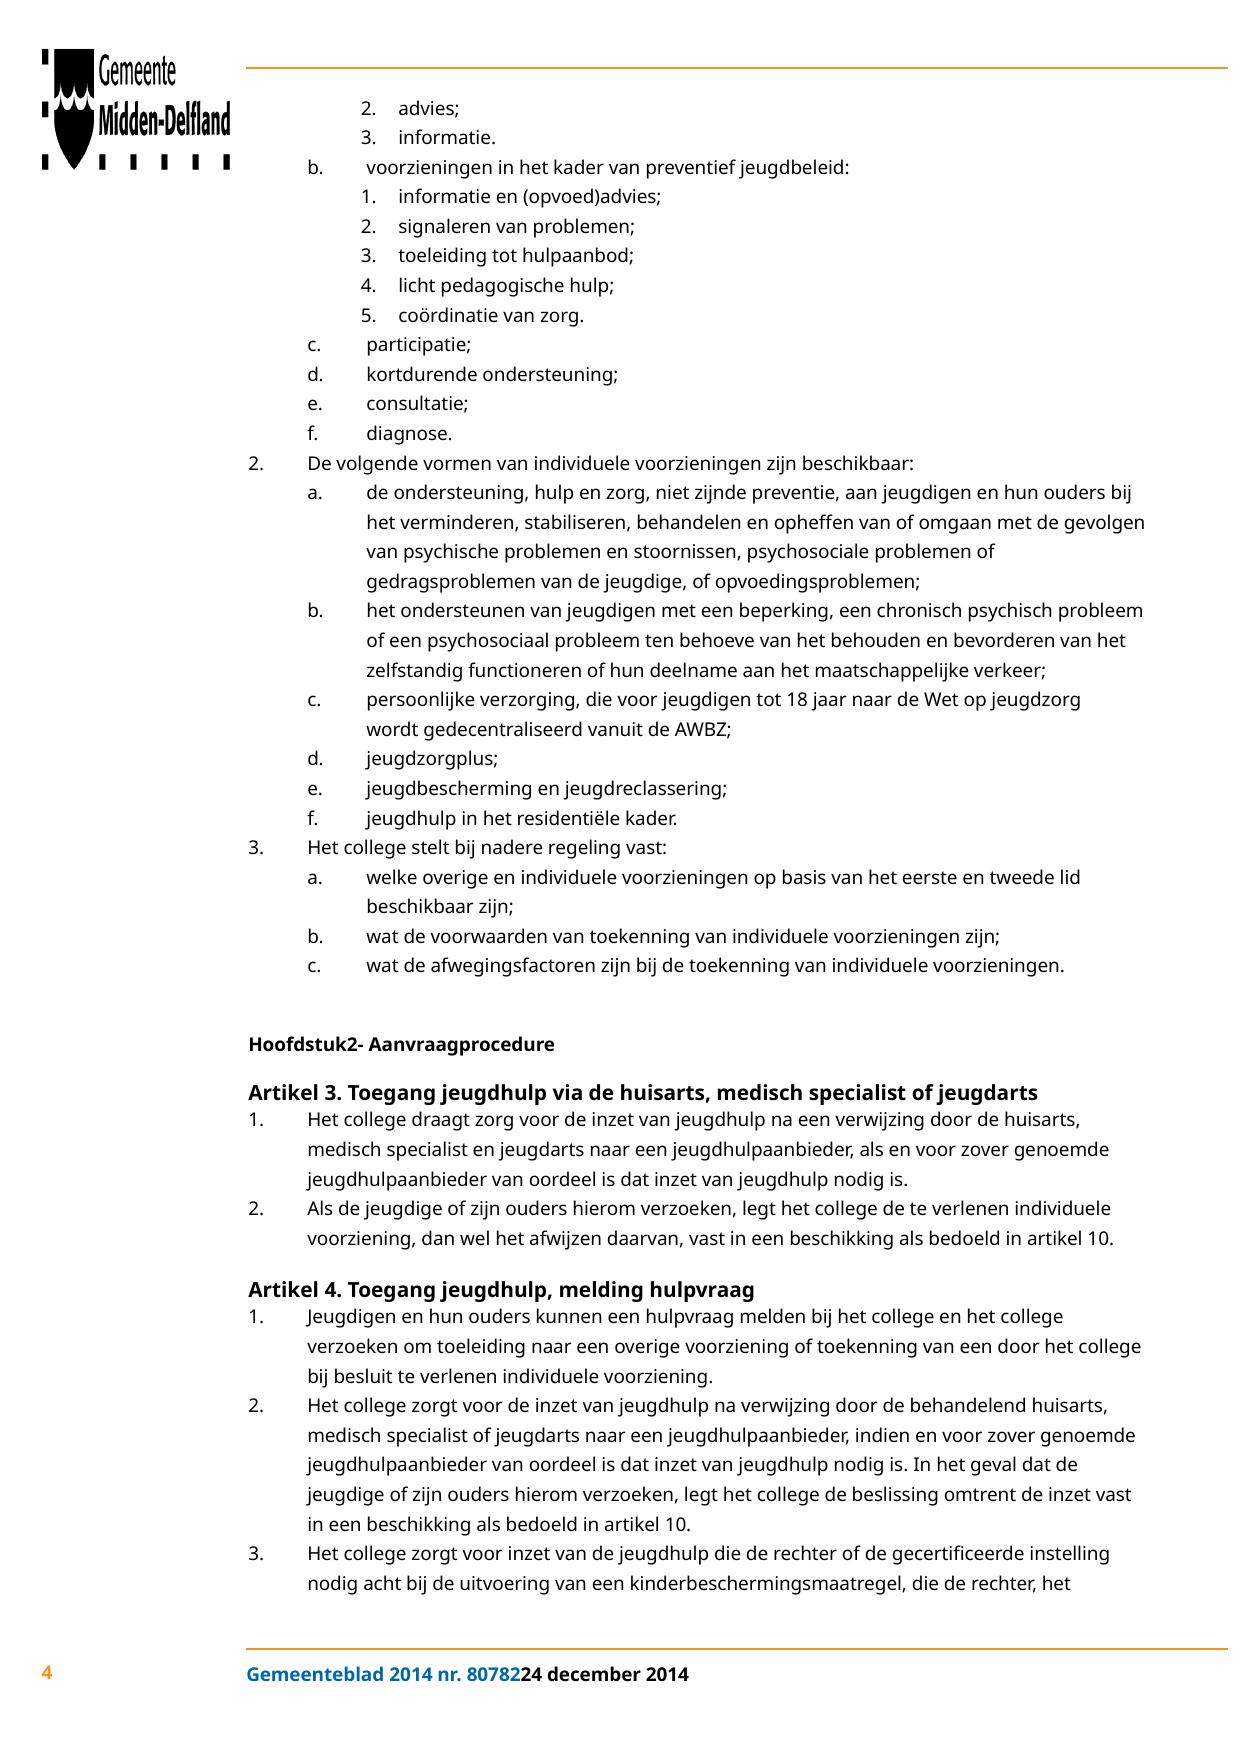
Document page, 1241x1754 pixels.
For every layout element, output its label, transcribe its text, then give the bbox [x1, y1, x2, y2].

text Hoofdstuk2- Aanvraagprocedure [248, 1029, 1152, 1057]
list Het college zorgt voor de inzet van jeugdhulp na verwijzing door de behandelend huisarts, medisch specialist of jeugdarts naar een jeugdhulpaanbieder, indien en voor zover genoemde jeugdhulpaanbieder van oordeel is dat inzet van jeugdhulp nodig is. In het geval dat de jeugdige of zijn ouders hierom verzoeken, legt het college de beslissing omtrent de inzet vast in een beschikking als bedoeld in artikel 10. [248, 1392, 1152, 1537]
list Het college stelt bij nadere regeling vast: [248, 834, 1152, 860]
list toeleiding tot hulpaanbod; [361, 243, 1152, 268]
list informatie. [361, 124, 1152, 150]
list signaleren van problemen; [361, 213, 1152, 239]
list welke overige en individuele voorzieningen op basis van het eerste en tweede lid beschikbaar zijn; [307, 864, 1152, 919]
text Artikel 4. Toegang jeugdhulp, melding hulpvraag [248, 1275, 1152, 1304]
list De volgende vormen van individuele voorzieningen zijn beschikbaar: [248, 450, 1152, 476]
list Als de jeugdige of zijn ouders hierom verzoeken, legt het college de te verlenen individuele voorziening, dan wel het afwijzen daarvan, vast in een beschikking als bedoeld in artikel 10. [248, 1195, 1152, 1251]
list consultatie; [307, 391, 1152, 416]
list voorzieningen in het kader van preventief jeugdbeleid: [307, 154, 1152, 180]
list jeugdbescherming en jeugdreclassering; [307, 775, 1152, 801]
list participatie; [307, 331, 1152, 357]
list wat de afwegingsfactoren zijn bij de toekenning van individuele voorzieningen. [307, 953, 1152, 978]
list jeugdzorgplus; [307, 746, 1152, 771]
list informatie en (opvoed)advies; [361, 183, 1152, 209]
list jeugdhulp in het residentiële kader. [307, 805, 1152, 831]
list licht pedagogische hulp; [361, 272, 1152, 298]
list de ondersteuning, hulp en zorg, niet zijnde preventie, aan jeugdigen en hun ouders bij het verminderen, stabiliseren, behandelen en opheffen van of omgaan met de gevolgen van psychische problemen en stoornissen, psychosociale problemen of gedragsproblemen van de jeugdige, of opvoedingsproblemen; [307, 479, 1152, 594]
list persoonlijke verzorging, die voor jeugdigen tot 18 jaar naar de Wet op jeugdzorg [307, 686, 1152, 712]
list advies; [361, 95, 1152, 121]
list Jeugdigen en hun ouders kunnen een hulpvraag melden bij het college en het college verzoeken om toeleiding naar een overige voorziening of toekenning van een door het college bij besluit te verlenen individuele voorziening. [248, 1304, 1152, 1389]
list het ondersteunen van jeugdigen met een beperking, een chronisch psychisch probleem of een psychosociaal probleem ten behoeve van het behouden en bevorderen van het zelfstandig functioneren of hun deelname aan het maatschappelijke verkeer; [307, 598, 1152, 683]
list coördinatie van zorg. [361, 302, 1152, 328]
list kortdurende ondersteuning; [307, 361, 1152, 387]
list Het college draagt zorg voor de inzet van jeugdhulp na een verwijzing door de huisarts, medisch specialist en jeugdarts naar een jeugdhulpaanbieder, als en voor zover genoemde jeugdhulpaanbieder van oordeel is dat inzet van jeugdhulp nodig is. [248, 1107, 1152, 1191]
text Artikel 3. Toegang jeugdhulp via de huisarts, medisch specialist of jeugdarts [248, 1078, 1152, 1107]
picture [41, 47, 231, 172]
list Het college zorgt voor inzet van de jeugdhulp die de rechter of de gecertificeerde instelling nodig acht bij de uitvoering van een kinderbeschermingsmaatregel, die de rechter, het [248, 1540, 1152, 1596]
list wordt gedecentraliseerd vanuit de AWBZ; [307, 716, 1152, 742]
list diagnose. [307, 420, 1152, 446]
list wat de voorwaarden van toekenning van individuele voorzieningen zijn; [307, 923, 1152, 949]
